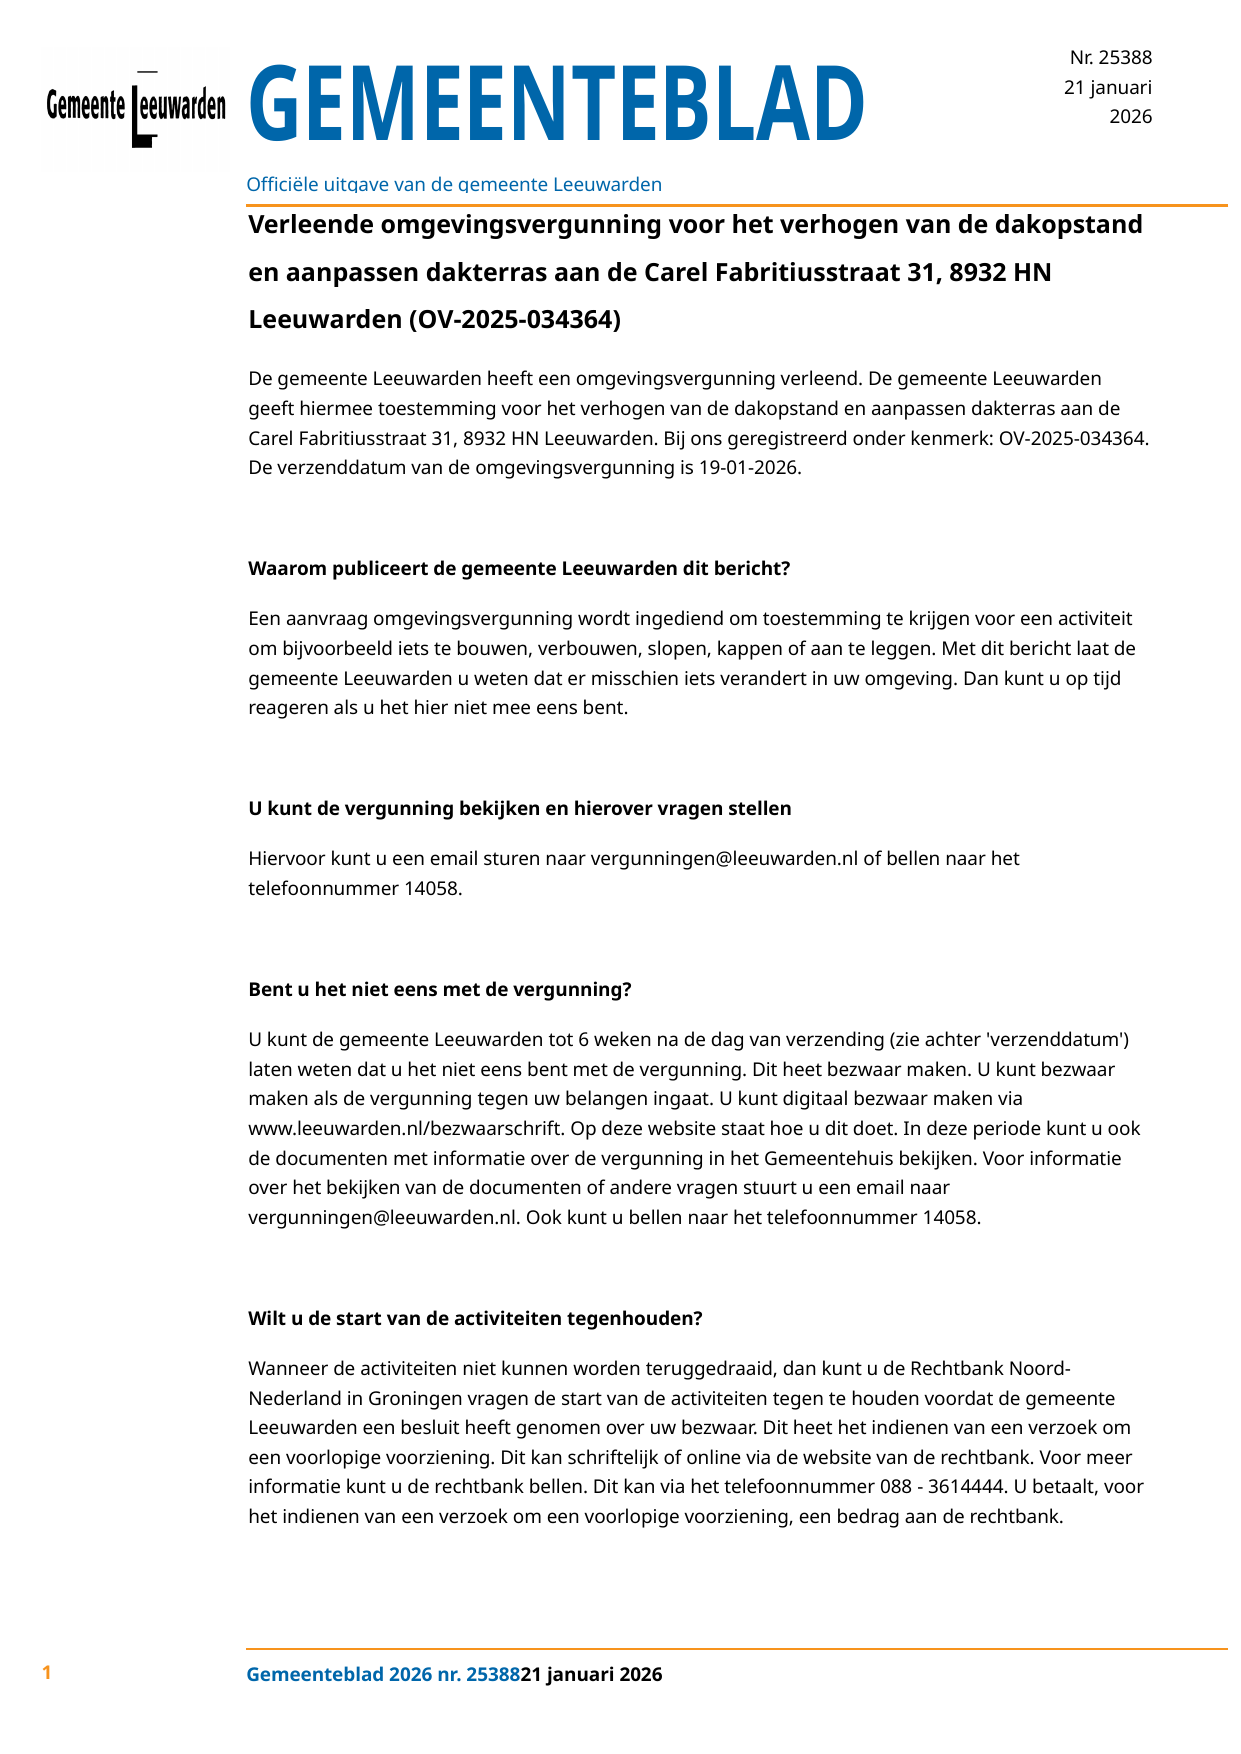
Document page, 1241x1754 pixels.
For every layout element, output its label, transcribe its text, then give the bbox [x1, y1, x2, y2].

text Wanneer de activiteiten niet kunnen worden teruggedraaid, dan kunt u de Rechtbank Noord-Nederland in Groningen vragen de start van de activiteiten tegen te houden voordat de gemeente Leeuwarden een besluit heeft genomen over uw bezwaar. Dit heet het indienen van een verzoek om een voorlopige voorziening. Dit kan schriftelijk of online via de website van de rechtbank. Voor meer informatie kunt u de rechtbank bellen. Dit kan via het telefoonnummer 088 - 3614444. U betaalt, voor het indienen van een verzoek om een voorlopige voorziening, een bedrag aan de rechtbank. [248, 1355, 1152, 1529]
picture [41, 47, 231, 172]
text Waarom publiceert de gemeente Leeuwarden dit bericht? [248, 555, 1152, 581]
text Wilt u de start van de activiteiten tegenhouden? [248, 1305, 1152, 1330]
text U kunt de vergunning bekijken en hierover vragen stellen [248, 795, 1152, 821]
text De gemeente Leeuwarden heeft een omgevingsvergunning verleend. De gemeente Leeuwarden geeft hiermee toestemming voor het verhogen van de dakopstand en aanpassen dakterras aan de Carel Fabritiusstraat 31, 8932 HN Leeuwarden. Bij ons geregistreerd onder kenmerk: OV-2025-034364. De verzenddatum van de omgevingsvergunning is 19-01-2026. [248, 366, 1152, 480]
text Hiervoor kunt u een email sturen naar vergunningen@leeuwarden.nl of bellen naar het telefoonnummer 14058. [248, 846, 1152, 901]
text Verleende omgevingsvergunning voor het verhogen van de dakopstand en aanpassen dakterras aan de Carel Fabritiusstraat 31, 8932 HN Leeuwarden (OV-2025-034364) [248, 207, 1152, 336]
text U kunt de gemeente Leeuwarden tot 6 weken na de dag van verzending (zie achter 'verzenddatum') laten weten dat u het niet eens bent met de vergunning. Dit heet bezwaar maken. U kunt bezwaar maken als de vergunning tegen uw belangen ingaat. U kunt digitaal bezwaar maken via www.leeuwarden.nl/bezwaarschrift. Op deze website staat hoe u dit doet. In deze periode kunt u ook de documenten met informatie over de vergunning in het Gemeentehuis bekijken. Voor informatie over het bekijken van de documenten of andere vragen stuurt u een email naar vergunningen@leeuwarden.nl. Ook kunt u bellen naar het telefoonnummer 14058. [248, 1026, 1152, 1229]
text Bent u het niet eens met de vergunning? [248, 976, 1152, 1002]
text Een aanvraag omgevingsvergunning wordt ingediend om toestemming te krijgen voor een activiteit om bijvoorbeeld iets te bouwen, verbouwen, slopen, kappen of aan te leggen. Met dit bericht laat de gemeente Leeuwarden u weten dat er misschien iets verandert in uw omgeving. Dan kunt u op tijd reageren als u het hier niet mee eens bent. [248, 606, 1152, 720]
